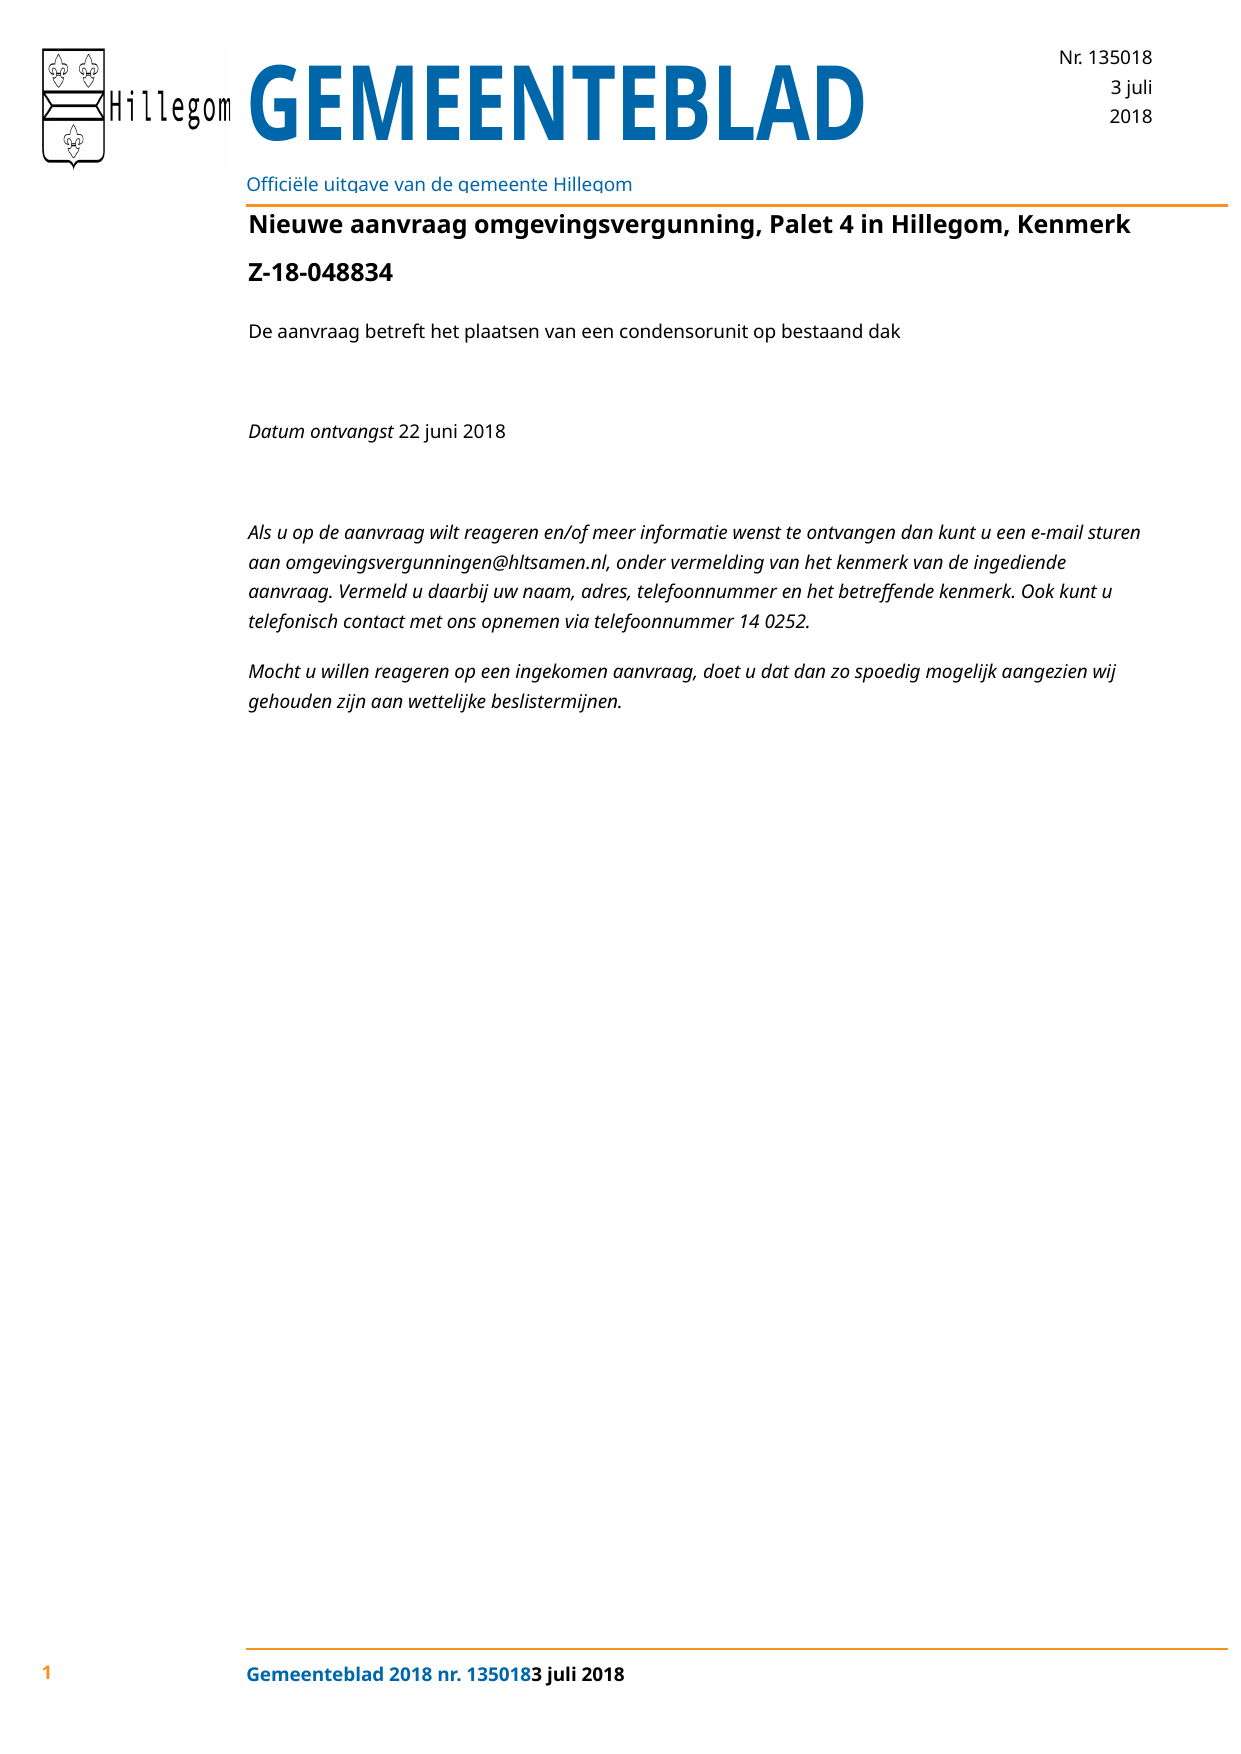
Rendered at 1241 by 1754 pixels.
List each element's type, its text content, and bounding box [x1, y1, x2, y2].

picture [41, 47, 231, 172]
text De aanvraag betreft het plaatsen van een condensorunit op bestaand dak [248, 318, 1152, 344]
text Datum ontvangst 22 juni 2018 [248, 419, 1152, 444]
text Nieuwe aanvraag omgevingsvergunning, Palet 4 in Hillegom, Kenmerk Z-18-048834 [248, 207, 1152, 288]
text Mocht u willen reageren op een ingekomen aanvraag, doet u dat dan zo spoedig mogelijk aangezien wij gehouden zijn aan wettelijke beslistermijnen. [248, 659, 1152, 714]
text Als u op de aanvraag wilt reageren en/of meer informatie wenst te ontvangen dan kunt u een e-mail sturen aan omgevingsvergunningen@hltsamen.nl, onder vermelding van het kenmerk van de ingediende aanvraag. Vermeld u daarbij uw naam, adres, telefoonnummer en het betreffende kenmerk. Ook kunt u telefonisch contact met ons opnemen via telefoonnummer 14 0252. [248, 519, 1152, 634]
